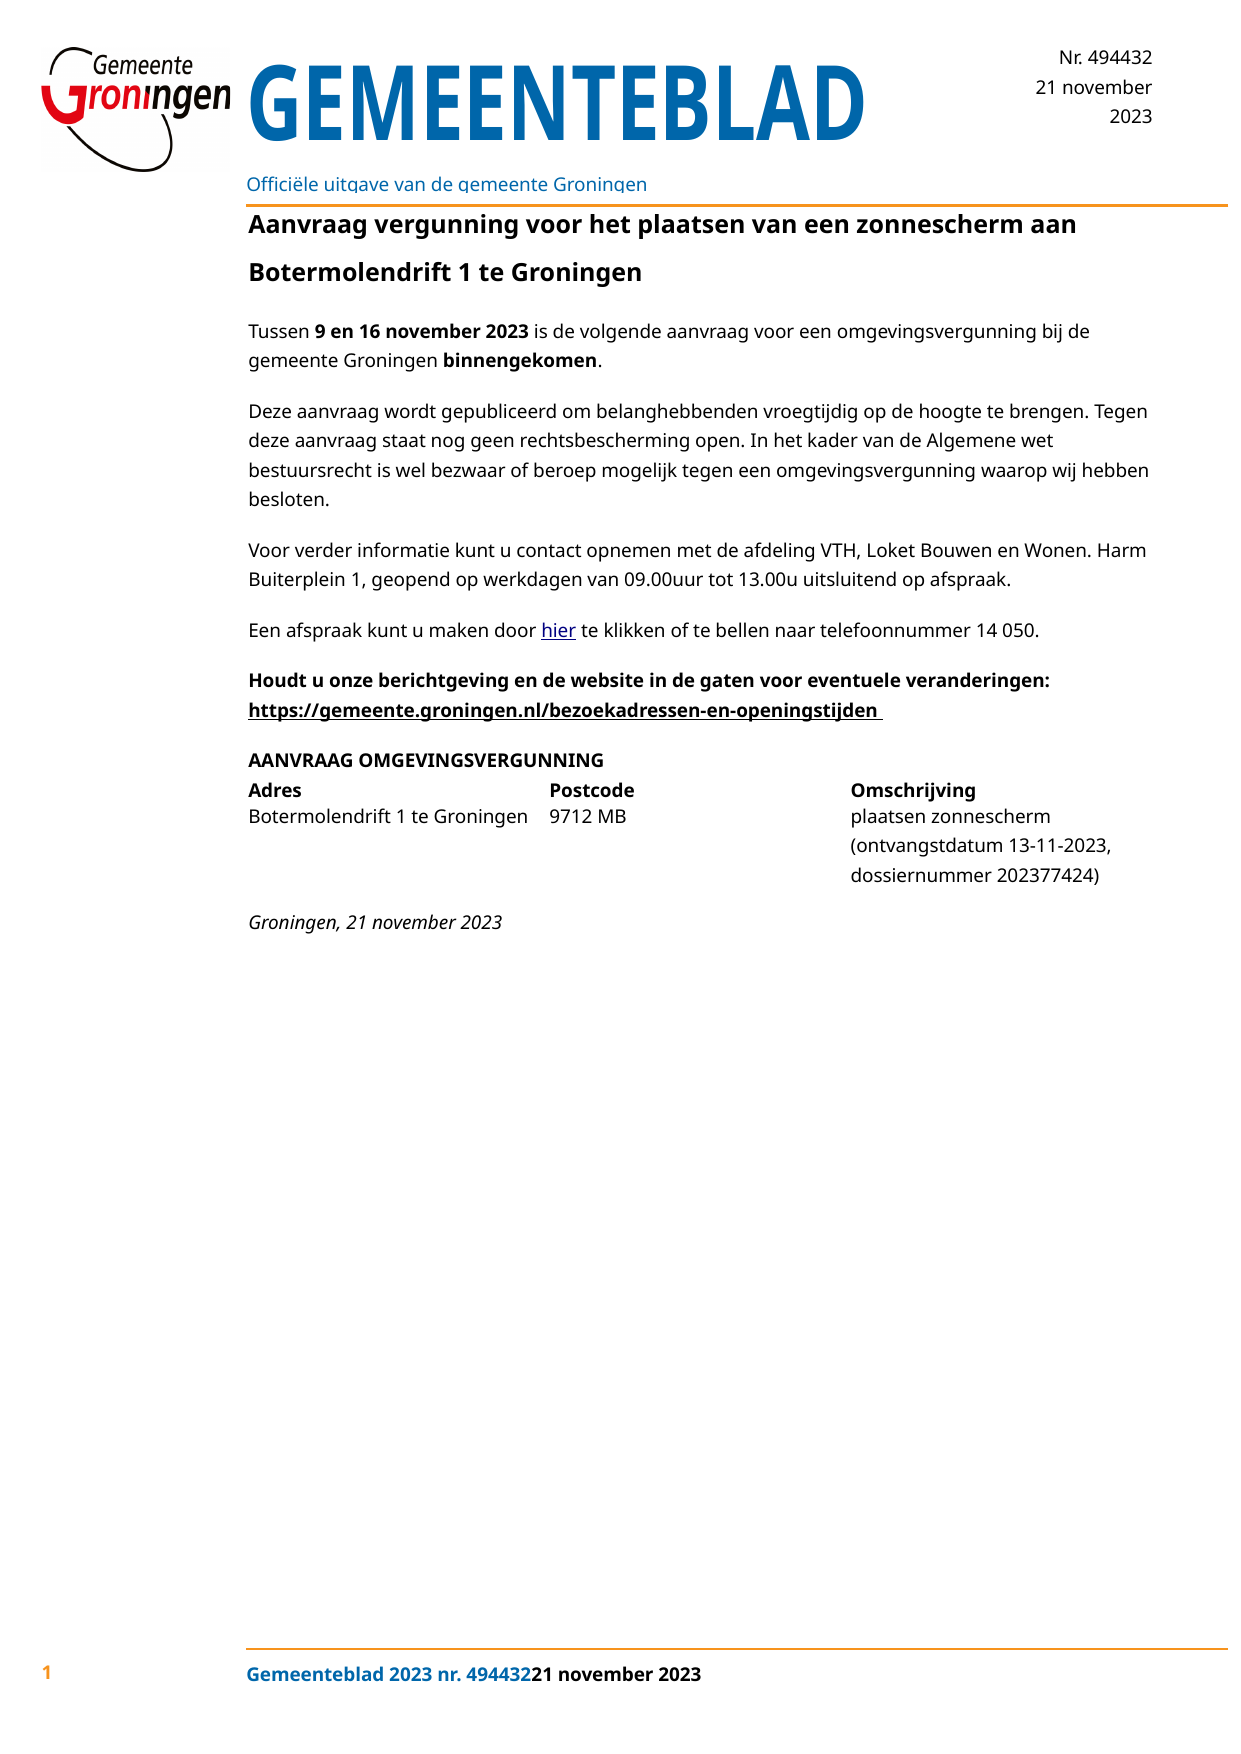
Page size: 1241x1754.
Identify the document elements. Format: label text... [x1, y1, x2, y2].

table_header Postcode [549, 777, 850, 803]
text Voor verder informatie kunt u contact opnemen met de afdeling VTH, Loket Bouwen en Wonen. Harm Buiterplein 1, geopend op werkdagen van 09.00uur tot 13.00u uitsluitend op afspraak. [248, 537, 1152, 592]
table_cell Botermolendrift 1 te Groningen [248, 803, 549, 888]
text Houdt u onze berichtgeving en de website in de gaten voor eventuele veranderingen: https://gemeente.groningen.nl/bezoekadressen-en-openingstijden [248, 667, 1152, 723]
text Tussen 9 en 16 november 2023 is de volgende aanvraag voor een omgevingsvergunning bij de gemeente Groningen binnengekomen. [248, 318, 1152, 373]
table_header Omschrijving [850, 777, 1152, 803]
table_cell plaatsen zonnescherm (ontvangstdatum 13-11-2023, dossiernummer 202377424) [850, 803, 1152, 888]
text Een afspraak kunt u maken door hier te klikken of te bellen naar telefoonnummer 14 050. [248, 617, 1152, 643]
table_cell 9712 MB [549, 803, 850, 888]
picture [41, 47, 231, 172]
text Aanvraag vergunning voor het plaatsen van een zonnescherm aan Botermolendrift 1 te Groningen [248, 207, 1152, 288]
table_header Adres [248, 777, 549, 803]
text Groningen, 21 november 2023 [248, 909, 1152, 935]
text AANVRAAG OMGEVINGSVERGUNNING [248, 747, 1152, 773]
text Deze aanvraag wordt gepubliceerd om belanghebbenden vroegtijdig op de hoogte te brengen. Tegen deze aanvraag staat nog geen rechtsbescherming open. In het kader van de Algemene wet bestuursrecht is wel bezwaar of beroep mogelijk tegen een omgevingsvergunning waarop wij hebben besloten. [248, 398, 1152, 512]
